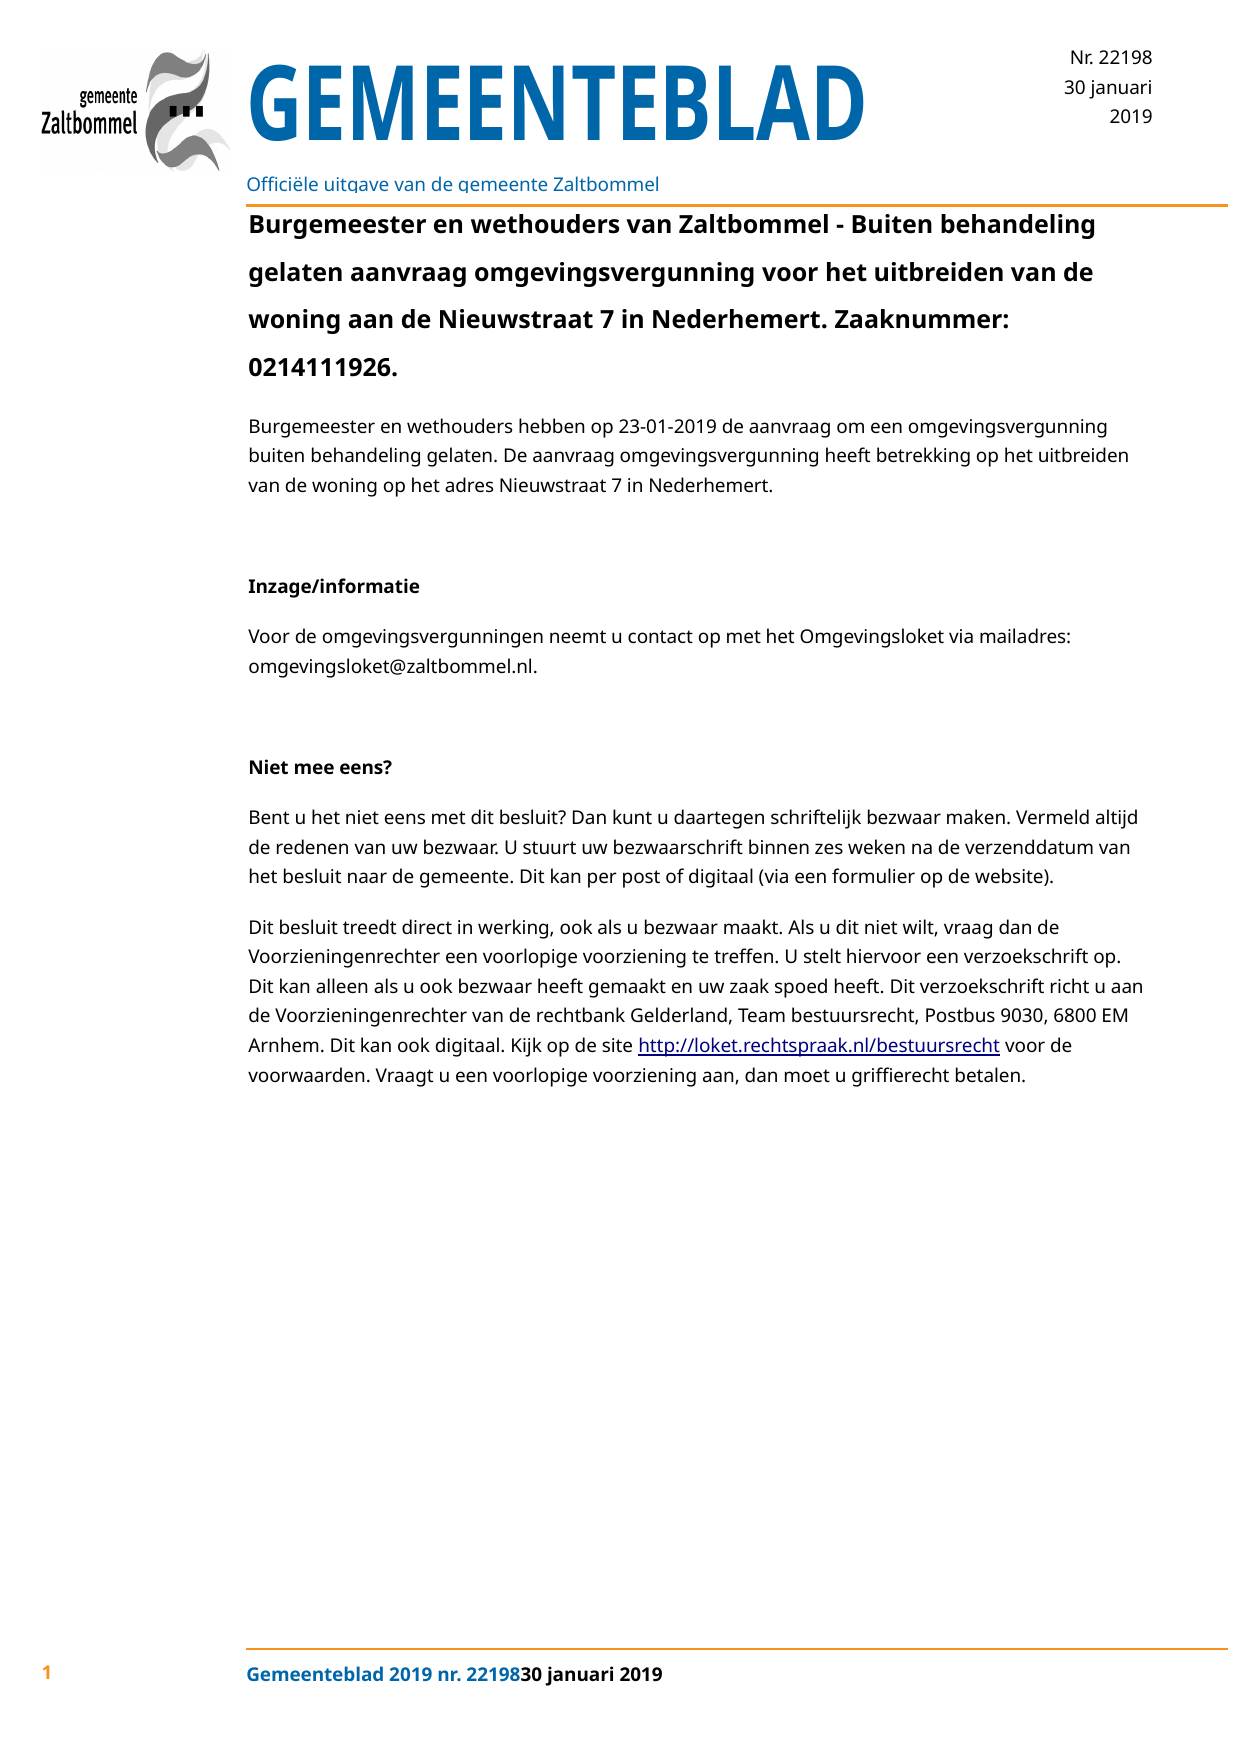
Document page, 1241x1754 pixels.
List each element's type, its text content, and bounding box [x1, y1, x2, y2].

text Burgemeester en wethouders van Zaltbommel - Buiten behandeling gelaten aanvraag omgevingsvergunning voor het uitbreiden van de woning aan de Nieuwstraat 7 in Nederhemert. Zaaknummer: 0214111926. [248, 207, 1152, 384]
picture [41, 47, 231, 172]
text Niet mee eens? [248, 754, 1152, 780]
text Voor de omgevingsvergunningen neemt u contact op met het Omgevingsloket via mailadres: omgevingsloket@zaltbommel.nl. [248, 623, 1152, 679]
text Bent u het niet eens met dit besluit? Dan kunt u daartegen schriftelijk bezwaar maken. Vermeld altijd de redenen van uw bezwaar. U stuurt uw bezwaarschrift binnen zes weken na de verzenddatum van het besluit naar de gemeente. Dit kan per post of digitaal (via een formulier op de website). [248, 804, 1152, 889]
text Burgemeester en wethouders hebben op 23-01-2019 de aanvraag om een omgevingsvergunning buiten behandeling gelaten. De aanvraag omgevingsvergunning heeft betrekking op het uitbreiden van de woning op het adres Nieuwstraat 7 in Nederhemert. [248, 413, 1152, 498]
text Inzage/informatie [248, 573, 1152, 599]
text Dit besluit treedt direct in werking, ook als u bezwaar maakt. Als u dit niet wilt, vraag dan de Voorzieningenrechter een voorlopige voorziening te treffen. U stelt hiervoor een verzoekschrift op. Dit kan alleen als u ook bezwaar heeft gemaakt en uw zaak spoed heeft. Dit verzoekschrift richt u aan de Voorzieningenrechter van de rechtbank Gelderland, Team bestuursrecht, Postbus 9030, 6800 EM Arnhem. Dit kan ook digitaal. Kijk op de site http://loket.rechtspraak.nl/bestuursrecht voor de voorwaarden. Vraagt u een voorlopige voorziening aan, dan moet u griffierecht betalen. [248, 914, 1152, 1088]
